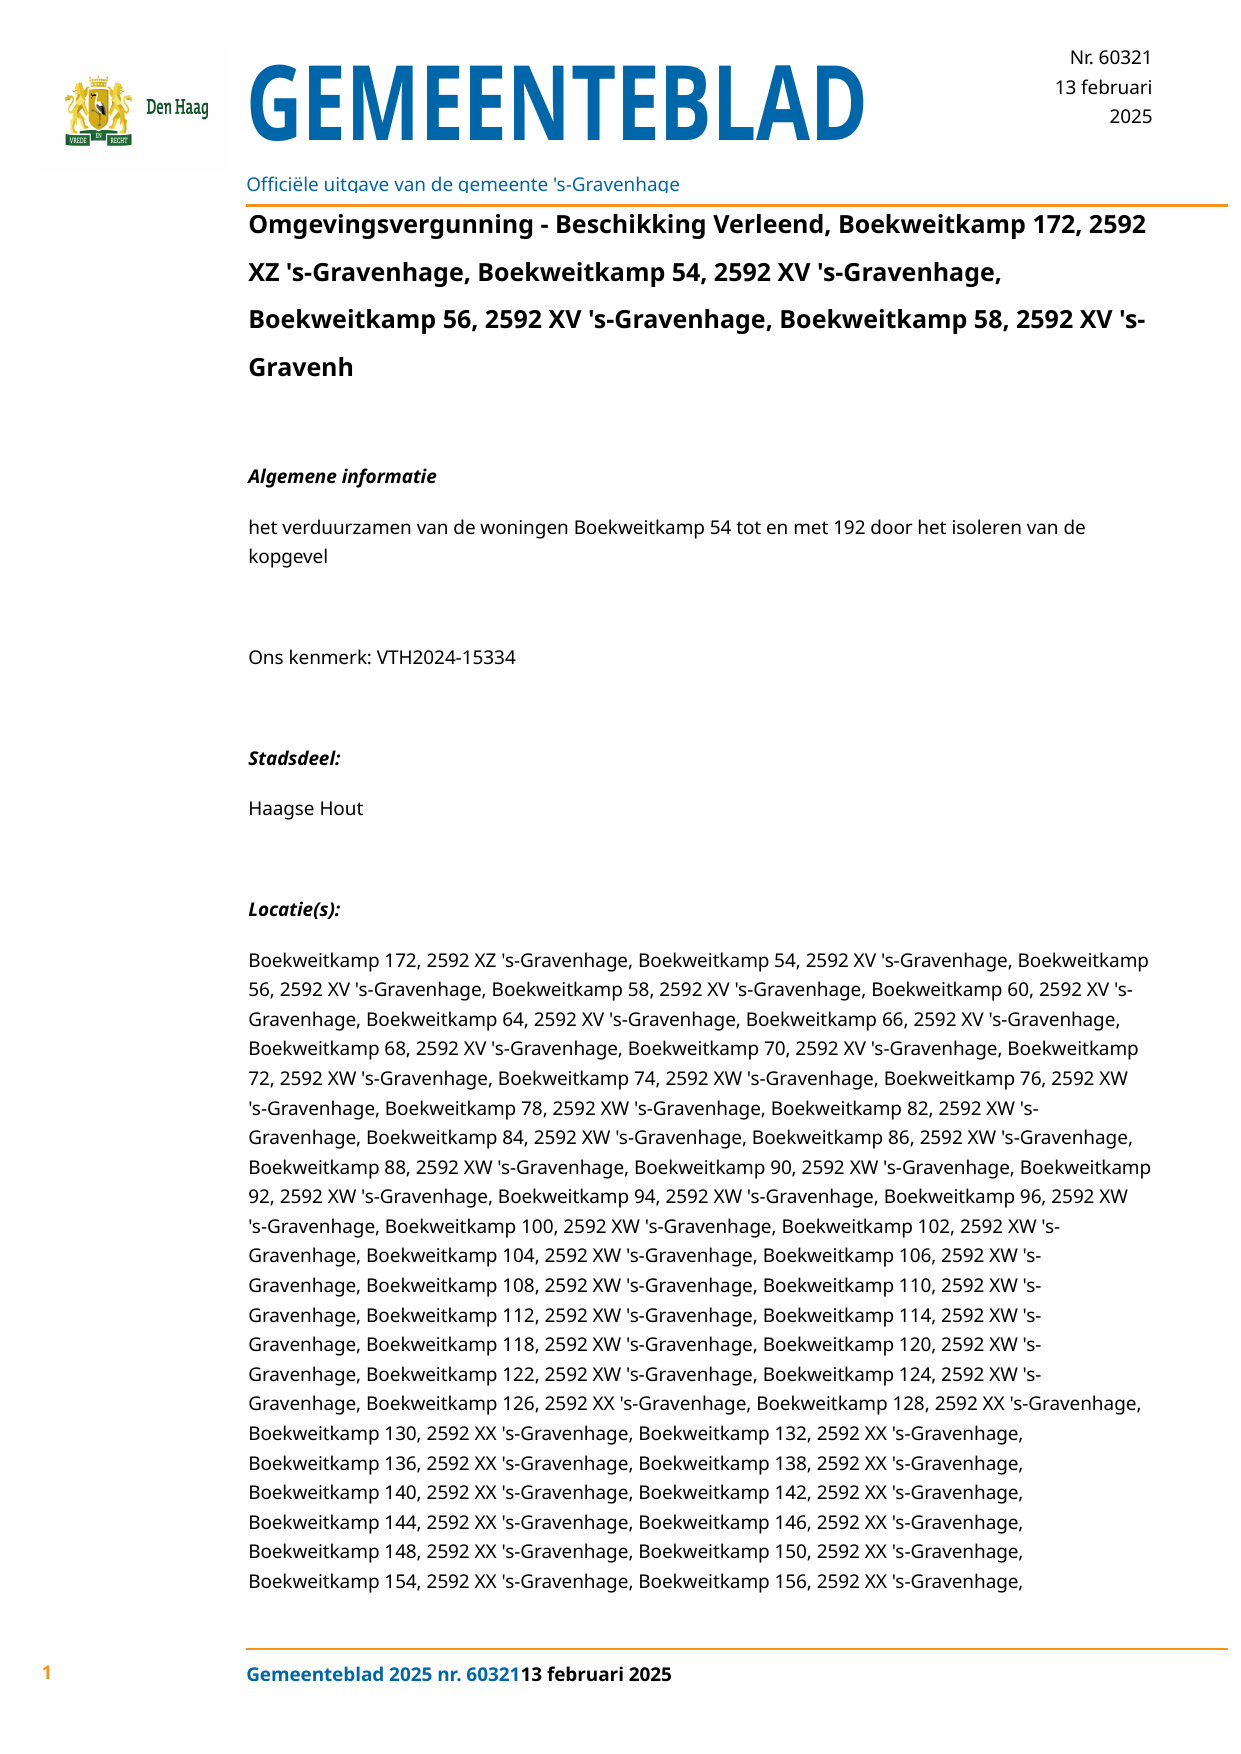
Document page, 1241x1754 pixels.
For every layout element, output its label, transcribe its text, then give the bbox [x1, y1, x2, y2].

text Stadsdeel: [248, 745, 1152, 771]
text Omgevingsvergunning - Beschikking Verleend, Boekweitkamp 172, 2592 XZ 's-Gravenhage, Boekweitkamp 54, 2592 XV 's-Gravenhage, Boekweitkamp 56, 2592 XV 's-Gravenhage, Boekweitkamp 58, 2592 XV 's-Gravenh [248, 207, 1152, 384]
text Locatie(s): [248, 896, 1152, 922]
text Algemene informatie [248, 463, 1152, 489]
text Boekweitkamp 172, 2592 XZ 's-Gravenhage, Boekweitkamp 54, 2592 XV 's-Gravenhage, Boekweitkamp 56, 2592 XV 's-Gravenhage, Boekweitkamp 58, 2592 XV 's-Gravenhage, Boekweitkamp 60, 2592 XV 's-Gravenhage, Boekweitkamp 64, 2592 XV 's-Gravenhage, Boekweitkamp 66, 2592 XV 's-Gravenhage, Boekweitkamp 68, 2592 XV 's-Gravenhage, Boekweitkamp 70, 2592 XV 's-Gravenhage, Boekweitkamp 72, 2592 XW 's-Gravenhage, Boekweitkamp 74, 2592 XW 's-Gravenhage, Boekweitkamp 76, 2592 XW 's-Gravenhage, Boekweitkamp 78, 2592 XW 's-Gravenhage, Boekweitkamp 82, 2592 XW 's-Gravenhage, Boekweitkamp 84, 2592 XW 's-Gravenhage, Boekweitkamp 86, 2592 XW 's-Gravenhage, Boekweitkamp 88, 2592 XW 's-Gravenhage, Boekweitkamp 90, 2592 XW 's-Gravenhage, Boekweitkamp 92, 2592 XW 's-Gravenhage, Boekweitkamp 94, 2592 XW 's-Gravenhage, Boekweitkamp 96, 2592 XW 's-Gravenhage, Boekweitkamp 100, 2592 XW 's-Gravenhage, Boekweitkamp 102, 2592 XW 's-Gravenhage, Boekweitkamp 104, 2592 XW 's-Gravenhage, Boekweitkamp 106, 2592 XW 's-Gravenhage, Boekweitkamp 108, 2592 XW 's-Gravenhage, Boekweitkamp 110, 2592 XW 's-Gravenhage, Boekweitkamp 112, 2592 XW 's-Gravenhage, Boekweitkamp 114, 2592 XW 's-Gravenhage, Boekweitkamp 118, 2592 XW 's-Gravenhage, Boekweitkamp 120, 2592 XW 's-Gravenhage, Boekweitkamp 122, 2592 XW 's-Gravenhage, Boekweitkamp 124, 2592 XW 's-Gravenhage, Boekweitkamp 126, 2592 XX 's-Gravenhage, Boekweitkamp 128, 2592 XX 's-Gravenhage, Boekweitkamp 130, 2592 XX 's-Gravenhage, Boekweitkamp 132, 2592 XX 's-Gravenhage, Boekweitkamp 136, 2592 XX 's-Gravenhage, Boekweitkamp 138, 2592 XX 's-Gravenhage, Boekweitkamp 140, 2592 XX 's-Gravenhage, Boekweitkamp 142, 2592 XX 's-Gravenhage, Boekweitkamp 144, 2592 XX 's-Gravenhage, Boekweitkamp 146, 2592 XX 's-Gravenhage, Boekweitkamp 148, 2592 XX 's-Gravenhage, Boekweitkamp 150, 2592 XX 's-Gravenhage, Boekweitkamp 154, 2592 XX 's-Gravenhage, Boekweitkamp 156, 2592 XX 's-Gravenhage, [248, 947, 1152, 1594]
text Ons kenmerk: VTH2024-15334 [248, 644, 1152, 670]
text Haagse Hout [248, 796, 1152, 821]
picture [41, 47, 231, 172]
text het verduurzamen van de woningen Boekweitkamp 54 tot en met 192 door het isoleren van de kopgevel [248, 514, 1152, 569]
